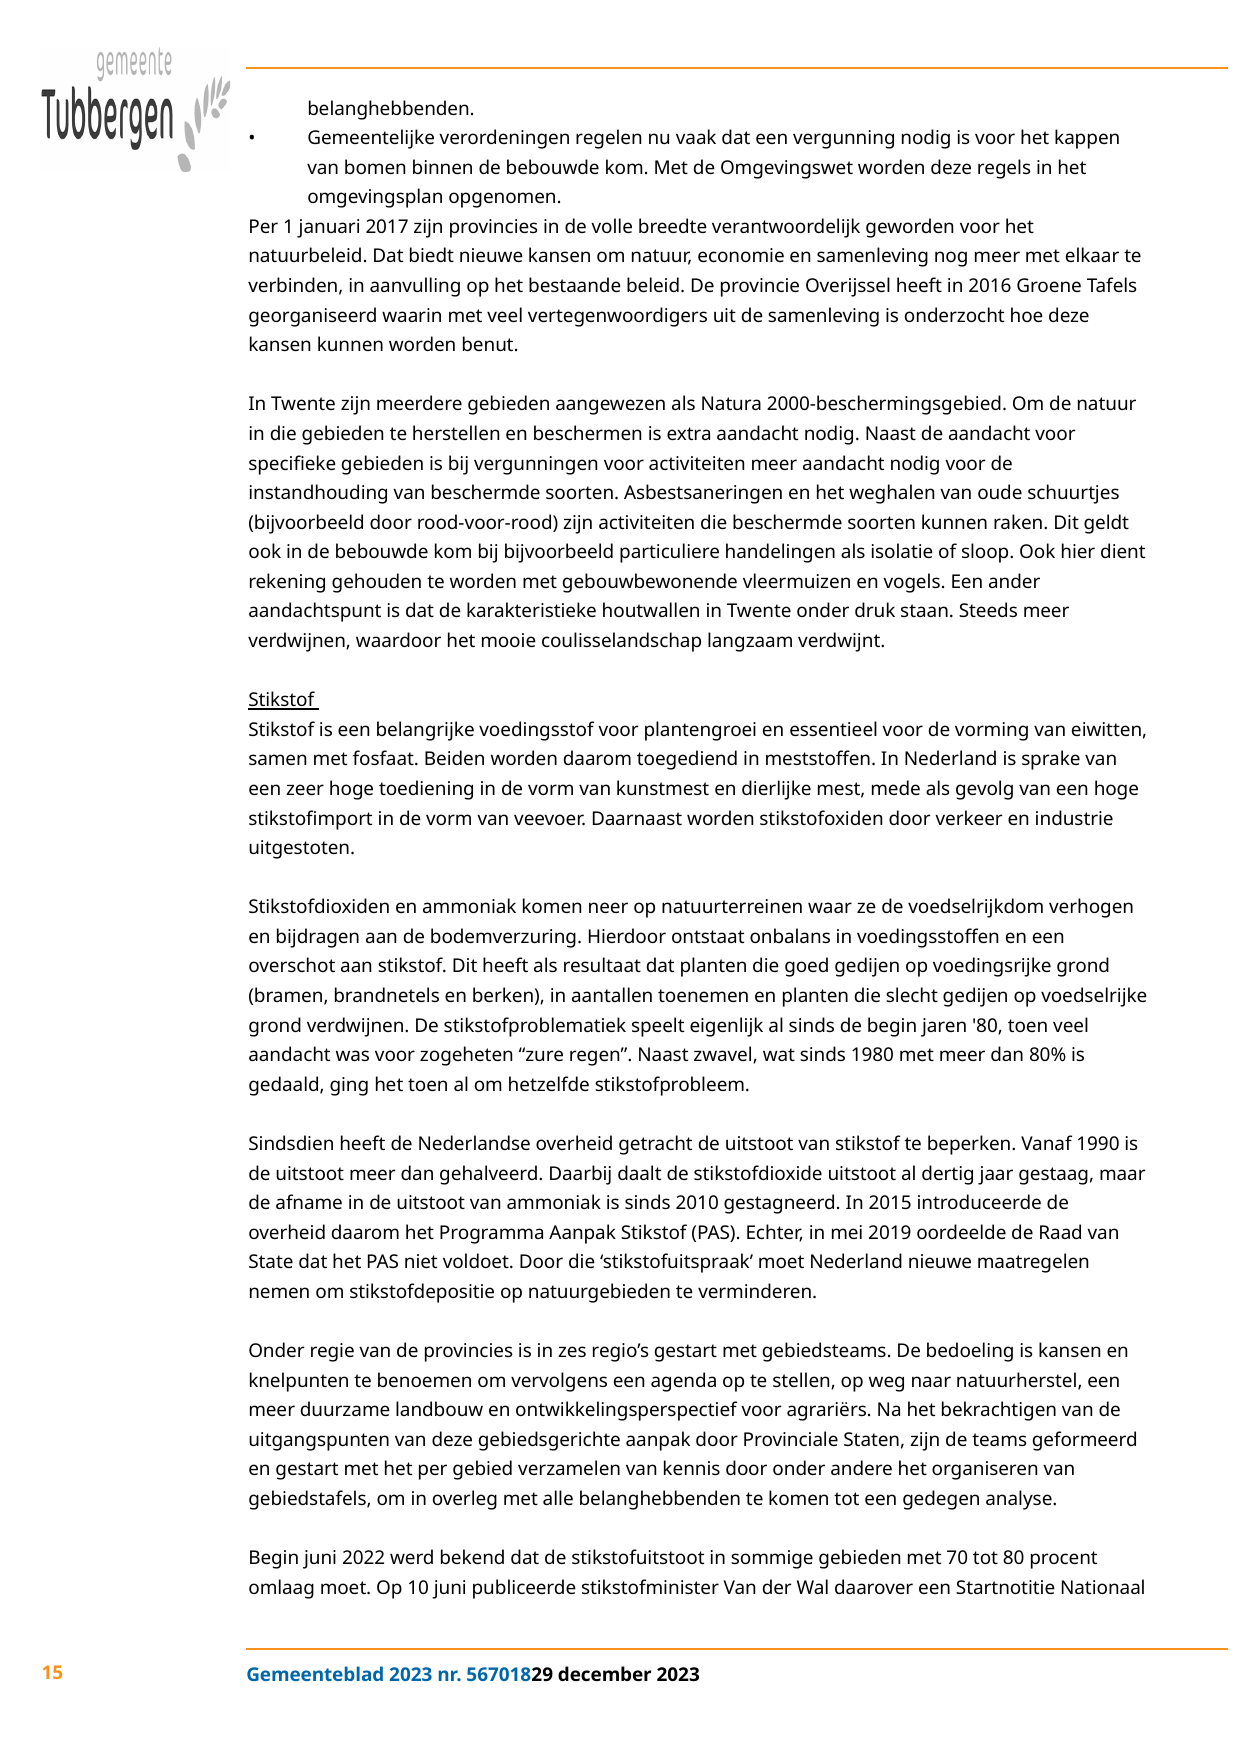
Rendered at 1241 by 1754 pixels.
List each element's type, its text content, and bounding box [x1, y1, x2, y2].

list belanghebbenden. [248, 95, 1152, 121]
list Gemeentelijke verordeningen regelen nu vaak dat een vergunning nodig is voor het kappen van bomen binnen de bebouwde kom. Met de Omgevingswet worden deze regels in het omgevingsplan opgenomen. [248, 124, 1152, 209]
text Stikstof [248, 686, 1152, 712]
text Stikstofdioxiden en ammoniak komen neer op natuurterreinen waar ze de voedselrijkdom verhogen en bijdragen aan de bodemverzuring. Hierdoor ontstaat onbalans in voedingsstoffen en een overschot aan stikstof. Dit heeft als resultaat dat planten die goed gedijen op voedingsrijke grond (bramen, brandnetels en berken), in aantallen toenemen en planten die slecht gedijen op voedselrijke grond verdwijnen. De stikstofproblematiek speelt eigenlijk al sinds de begin jaren '80, toen veel aandacht was voor zogeheten “zure regen”. Naast zwavel, wat sinds 1980 met meer dan 80% is gedaald, ging het toen al om hetzelfde stikstofprobleem. [248, 893, 1152, 1097]
text Sindsdien heeft de Nederlandse overheid getracht de uitstoot van stikstof te beperken. Vanaf 1990 is de uitstoot meer dan gehalveerd. Daarbij daalt de stikstofdioxide uitstoot al dertig jaar gestaag, maar de afname in de uitstoot van ammoniak is sinds 2010 gestagneerd. In 2015 introduceerde de overheid daarom het Programma Aanpak Stikstof (PAS). Echter, in mei 2019 oordeelde de Raad van State dat het PAS niet voldoet. Door die ‘stikstofuitspraak’ moet Nederland nieuwe maatregelen nemen om stikstofdepositie op natuurgebieden te verminderen. [248, 1130, 1152, 1304]
picture [41, 47, 231, 172]
text In Twente zijn meerdere gebieden aangewezen als Natura 2000-beschermingsgebied. Om de natuur in die gebieden te herstellen en beschermen is extra aandacht nodig. Naast de aandacht voor specifieke gebieden is bij vergunningen voor activiteiten meer aandacht nodig voor de instandhouding van beschermde soorten. Asbestsaneringen en het weghalen van oude schuurtjes (bijvoorbeeld door rood-voor-rood) zijn activiteiten die beschermde soorten kunnen raken. Dit geldt ook in de bebouwde kom bij bijvoorbeeld particuliere handelingen als isolatie of sloop. Ook hier dient rekening gehouden te worden met gebouwbewonende vleermuizen en vogels. Een ander aandachtspunt is dat de karakteristieke houtwallen in Twente onder druk staan. Steeds meer verdwijnen, waardoor het mooie coulisselandschap langzaam verdwijnt. [248, 391, 1152, 653]
text Onder regie van de provincies is in zes regio’s gestart met gebiedsteams. De bedoeling is kansen en knelpunten te benoemen om vervolgens een agenda op te stellen, op weg naar natuurherstel, een meer duurzame landbouw en ontwikkelingsperspectief voor agrariërs. Na het bekrachtigen van de uitgangspunten van deze gebiedsgerichte aanpak door Provinciale Staten, zijn de teams geformeerd en gestart met het per gebied verzamelen van kennis door onder andere het organiseren van gebiedstafels, om in overleg met alle belanghebbenden te komen tot een gedegen analyse. [248, 1337, 1152, 1511]
text Begin juni 2022 werd bekend dat de stikstofuitstoot in sommige gebieden met 70 tot 80 procent omlaag moet. Op 10 juni publiceerde stikstofminister Van der Wal daarover een Startnotitie Nationaal [248, 1544, 1152, 1600]
text Stikstof is een belangrijke voedingsstof voor plantengroei en essentieel voor de vorming van eiwitten, samen met fosfaat. Beiden worden daarom toegediend in meststoffen. In Nederland is sprake van een zeer hoge toediening in de vorm van kunstmest en dierlijke mest, mede als gevolg van een hoge stikstofimport in de vorm van veevoer. Daarnaast worden stikstofoxiden door verkeer en industrie uitgestoten. [248, 716, 1152, 860]
text Per 1 januari 2017 zijn provincies in de volle breedte verantwoordelijk geworden voor het natuurbeleid. Dat biedt nieuwe kansen om natuur, economie en samenleving nog meer met elkaar te verbinden, in aanvulling op het bestaande beleid. De provincie Overijssel heeft in 2016 Groene Tafels georganiseerd waarin met veel vertegenwoordigers uit de samenleving is onderzocht hoe deze kansen kunnen worden benut. [248, 213, 1152, 357]
